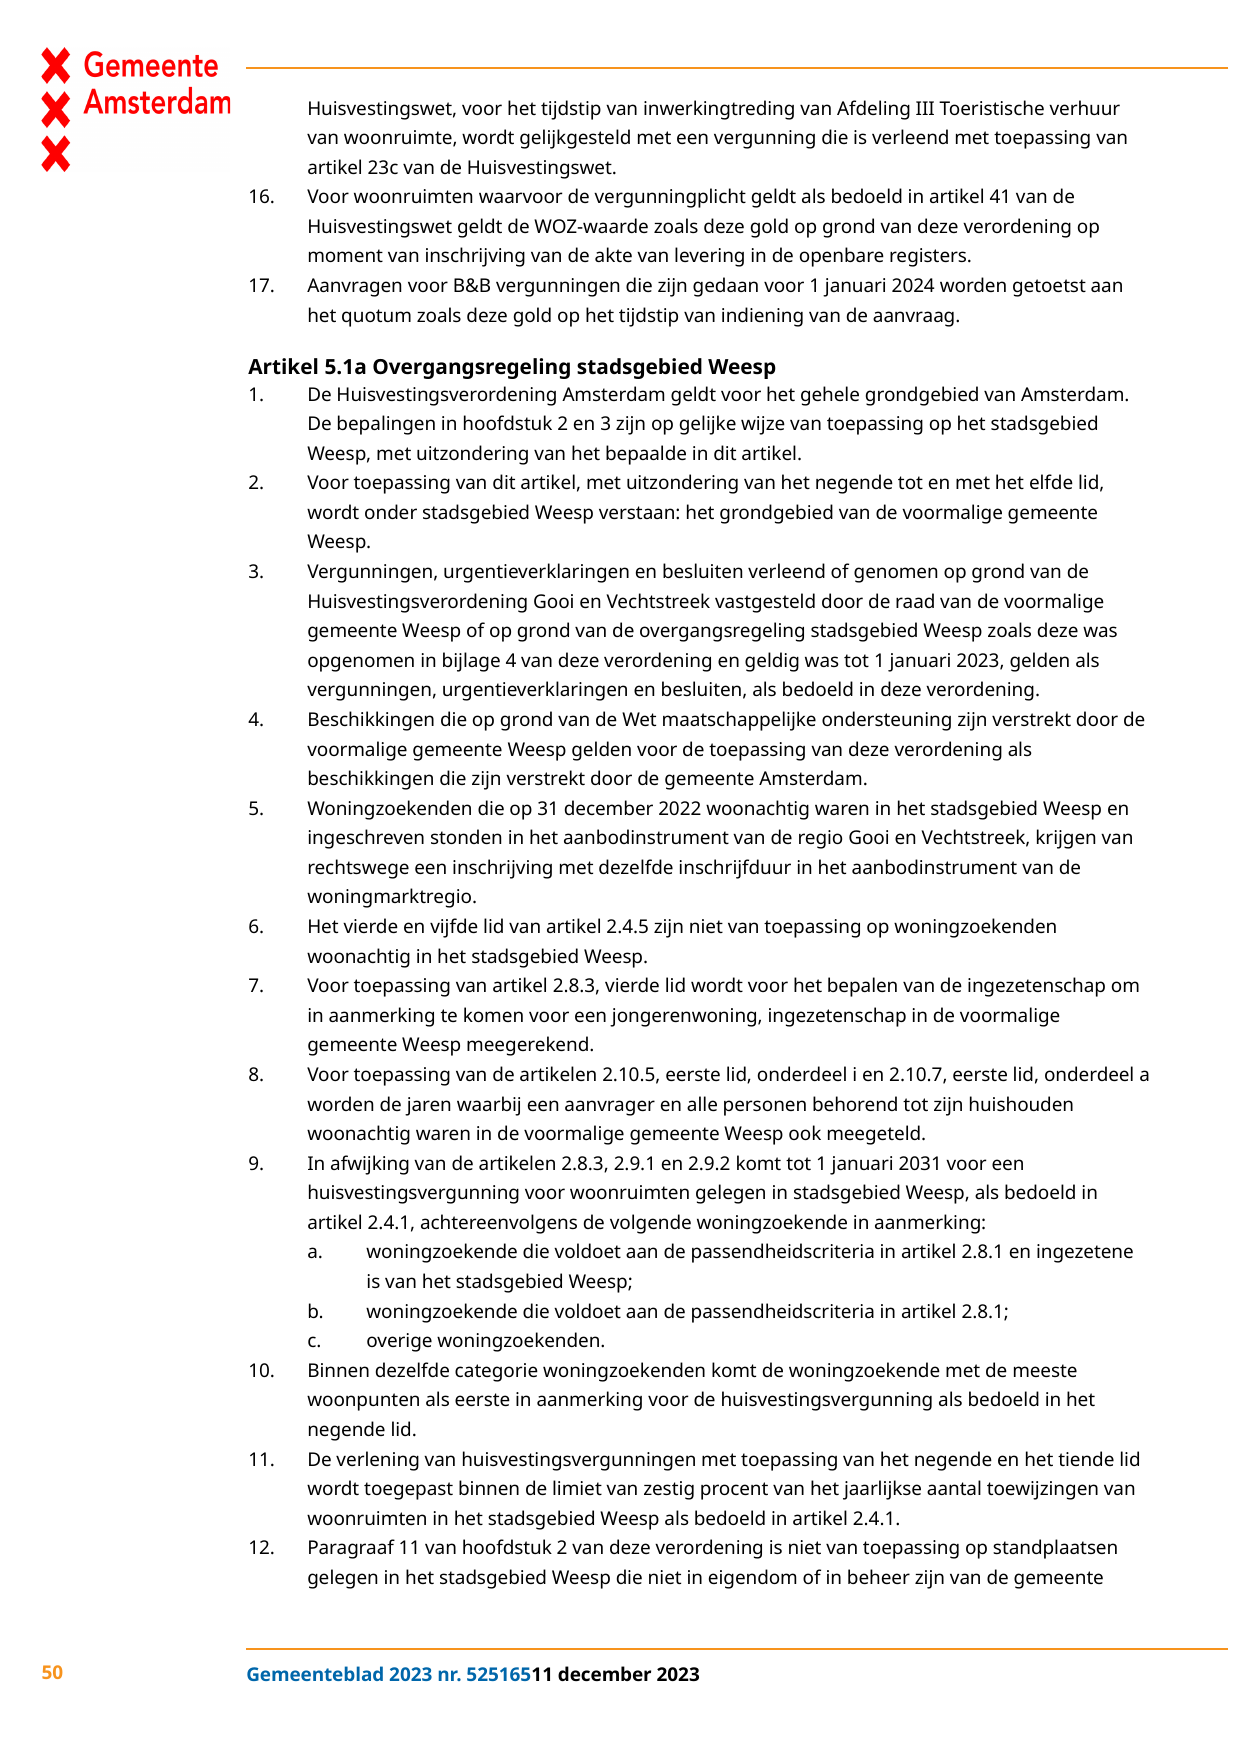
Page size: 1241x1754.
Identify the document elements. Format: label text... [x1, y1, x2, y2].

list De Huisvestingsverordening Amsterdam geldt voor het gehele grondgebied van Amsterdam. De bepalingen in hoofdstuk 2 en 3 zijn op gelijke wijze van toepassing op het stadsgebied Weesp, met uitzondering van het bepaalde in dit artikel. [248, 381, 1152, 466]
list Paragraaf 11 van hoofdstuk 2 van deze verordening is niet van toepassing op standplaatsen gelegen in het stadsgebied Weesp die niet in eigendom of in beheer zijn van de gemeente [248, 1534, 1152, 1590]
text Artikel 5.1a Overgangsregeling stadsgebied Weesp [248, 352, 1152, 381]
list Woningzoekenden die op 31 december 2022 woonachtig waren in het stadsgebied Weesp en ingeschreven stonden in het aanbodinstrument van de regio Gooi en Vechtstreek, krijgen van rechtswege een inschrijving met dezelfde inschrijfduur in het aanbodinstrument van de woningmarktregio. [248, 795, 1152, 909]
list In afwijking van de artikelen 2.8.3, 2.9.1 en 2.9.2 komt tot 1 januari 2031 voor een huisvestingsvergunning voor woonruimten gelegen in stadsgebied Weesp, als bedoeld in artikel 2.4.1, achtereenvolgens de volgende woningzoekende in aanmerking: [248, 1150, 1152, 1235]
list woningzoekende die voldoet aan de passendheidscriteria in artikel 2.8.1 en ingezetene is van het stadsgebied Weesp; [307, 1239, 1152, 1294]
list Binnen dezelfde categorie woningzoekenden komt de woningzoekende met de meeste woonpunten als eerste in aanmerking voor de huisvestingsvergunning als bedoeld in het negende lid. [248, 1357, 1152, 1442]
list Beschikkingen die op grond van de Wet maatschappelijke ondersteuning zijn verstrekt door de voormalige gemeente Weesp gelden voor de toepassing van deze verordening als beschikkingen die zijn verstrekt door de gemeente Amsterdam. [248, 706, 1152, 791]
list woningzoekende die voldoet aan de passendheidscriteria in artikel 2.8.1; [307, 1298, 1152, 1323]
list Huisvestingswet, voor het tijdstip van inwerkingtreding van Afdeling III Toeristische verhuur van woonruimte, wordt gelijkgesteld met een vergunning die is verleend met toepassing van artikel 23c van de Huisvestingswet. [248, 95, 1152, 180]
list Vergunningen, urgentieverklaringen en besluiten verleend of genomen op grond van de Huisvestingsverordening Gooi en Vechtstreek vastgesteld door de raad van de voormalige gemeente Weesp of op grond van de overgangsregeling stadsgebied Weesp zoals deze was opgenomen in bijlage 4 van deze verordening en geldig was tot 1 januari 2023, gelden als vergunningen, urgentieverklaringen en besluiten, als bedoeld in deze verordening. [248, 558, 1152, 702]
list Het vierde en vijfde lid van artikel 2.4.5 zijn niet van toepassing op woningzoekenden woonachtig in het stadsgebied Weesp. [248, 913, 1152, 968]
list Voor woonruimten waarvoor de vergunningplicht geldt als bedoeld in artikel 41 van de Huisvestingswet geldt de WOZ-waarde zoals deze gold op grond van deze verordening op moment van inschrijving van de akte van levering in de openbare registers. [248, 183, 1152, 268]
list Voor toepassing van de artikelen 2.10.5, eerste lid, onderdeel i en 2.10.7, eerste lid, onderdeel a worden de jaren waarbij een aanvrager en alle personen behorend tot zijn huishouden woonachtig waren in de voormalige gemeente Weesp ook meegeteld. [248, 1061, 1152, 1146]
list Voor toepassing van artikel 2.8.3, vierde lid wordt voor het bepalen van de ingezetenschap om in aanmerking te komen voor een jongerenwoning, ingezetenschap in de voormalige gemeente Weesp meegerekend. [248, 972, 1152, 1057]
list overige woningzoekenden. [307, 1327, 1152, 1353]
picture [41, 47, 231, 172]
list Aanvragen voor B&B vergunningen die zijn gedaan voor 1 januari 2024 worden getoetst aan het quotum zoals deze gold op het tijdstip van indiening van de aanvraag. [248, 272, 1152, 328]
list De verlening van huisvestingsvergunningen met toepassing van het negende en het tiende lid wordt toegepast binnen de limiet van zestig procent van het jaarlijkse aantal toewijzingen van woonruimten in het stadsgebied Weesp als bedoeld in artikel 2.4.1. [248, 1446, 1152, 1531]
list Voor toepassing van dit artikel, met uitzondering van het negende tot en met het elfde lid, wordt onder stadsgebied Weesp verstaan: het grondgebied van de voormalige gemeente Weesp. [248, 469, 1152, 554]
